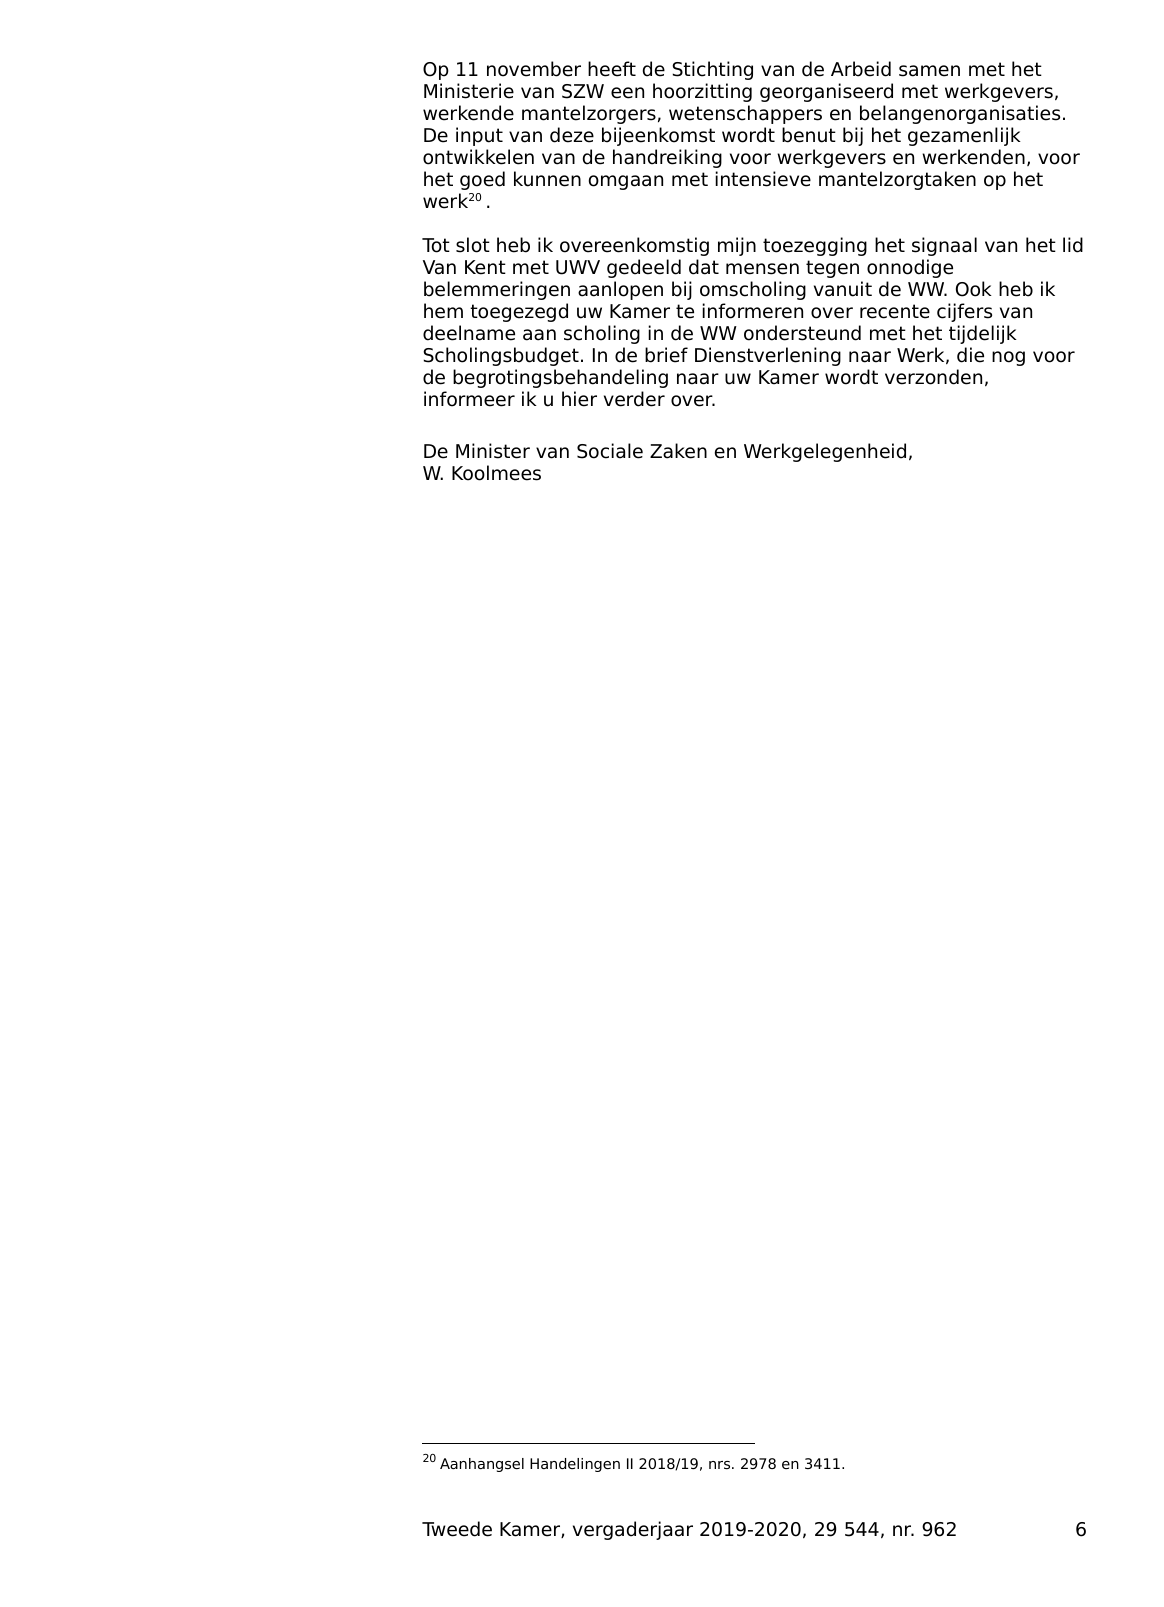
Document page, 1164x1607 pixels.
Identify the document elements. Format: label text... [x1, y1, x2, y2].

text Aanhangsel Handelingen II 2018/19, nrs. 2978 en 3411. [422, 1452, 1087, 1474]
text De Minister van Sociale Zaken en Werkgelegenheid, W. Koolmees [422, 441, 1087, 485]
text Tot slot heb ik overeenkomstig mijn toezegging het signaal van het lid Van Kent met UWV gedeeld dat mensen tegen onnodige belemmeringen aanlopen bij omscholing vanuit de WW. Ook heb ik hem toegezegd uw Kamer te informeren over recente cijfers van deelname aan scholing in de WW ondersteund met het tijdelijk Scholingsbudget. In de brief Dienstverlening naar Werk, die nog voor de begrotingsbehandeling naar uw Kamer wordt verzonden, informeer ik u hier verder over. [422, 235, 1087, 411]
text Op 11 november heeft de Stichting van de Arbeid samen met het Ministerie van SZW een hoorzitting georganiseerd met werkgevers, werkende mantelzorgers, wetenschappers en belangenorganisaties. De input van deze bijeenkomst wordt benut bij het gezamenlijk ontwikkelen van de handreiking voor werkgevers en werkenden, voor het goed kunnen omgaan met intensieve mantelzorgtaken op het werk. [422, 59, 1087, 213]
